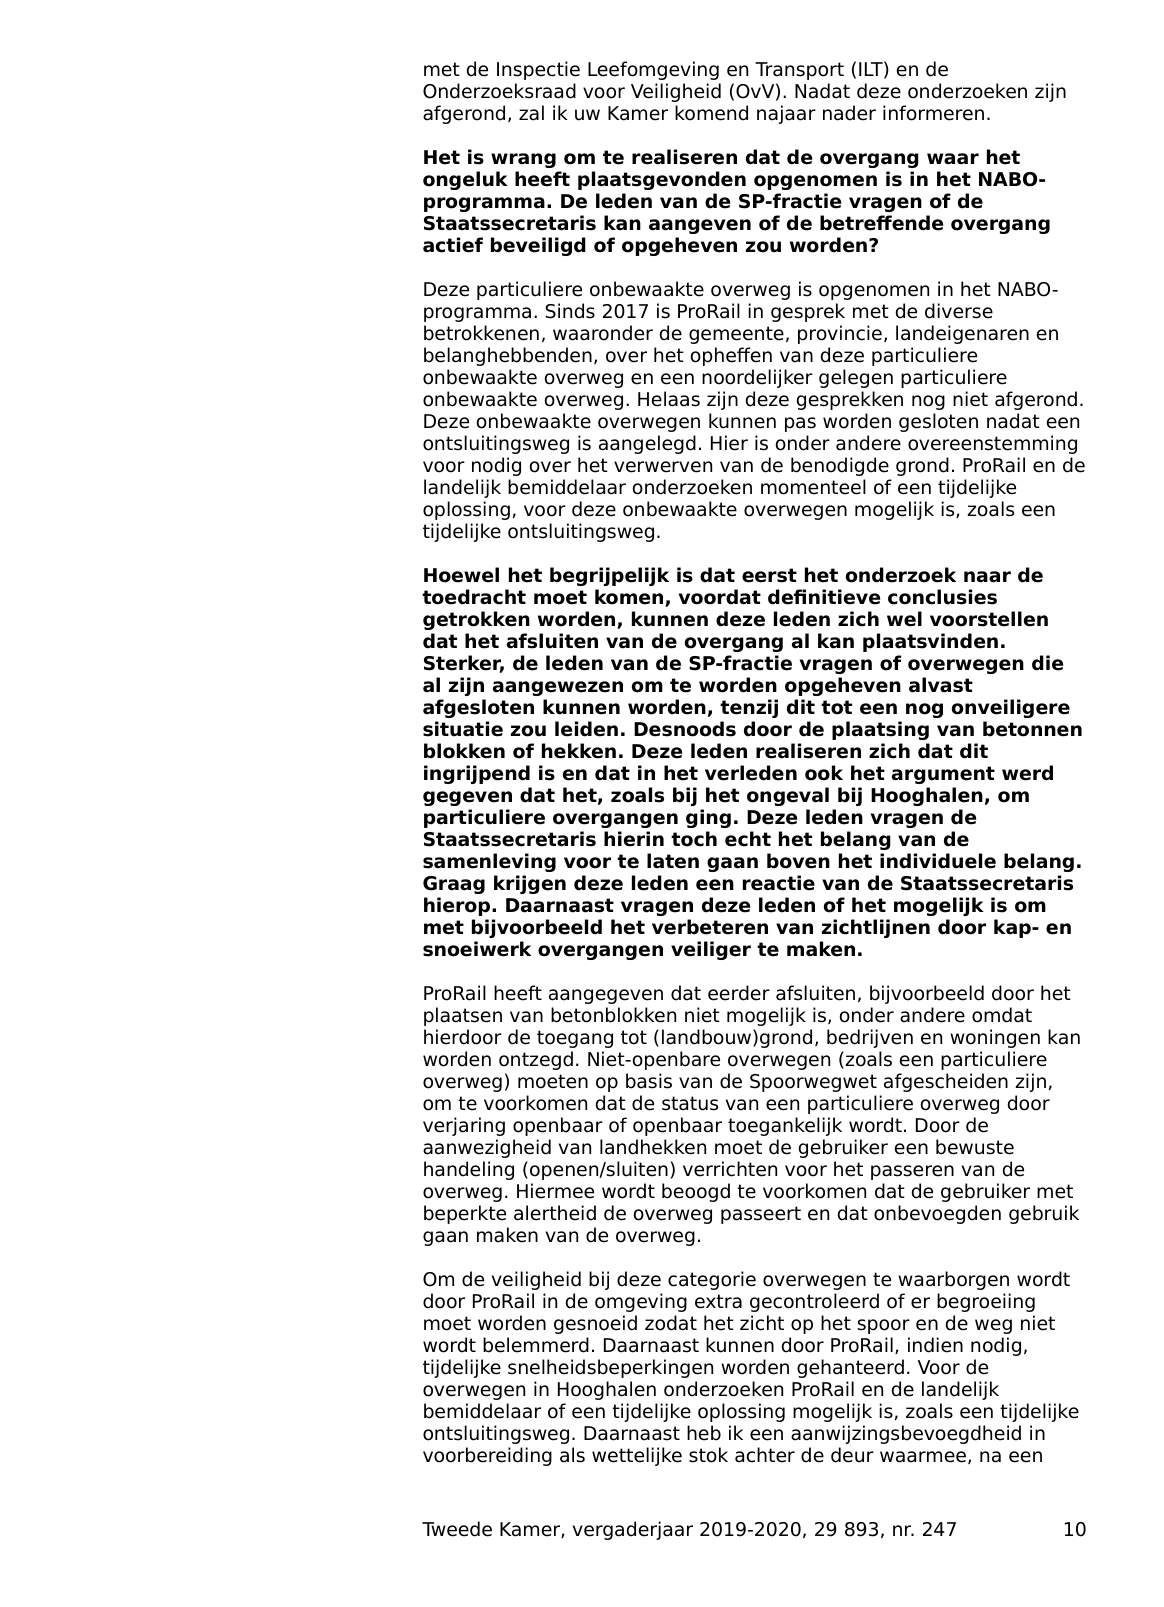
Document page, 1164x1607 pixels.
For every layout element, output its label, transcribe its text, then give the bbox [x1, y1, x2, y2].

text Deze particuliere onbewaakte overweg is opgenomen in het NABO-programma. Sinds 2017 is ProRail in gesprek met de diverse betrokkenen, waaronder de gemeente, provincie, landeigenaren en belanghebbenden, over het opheffen van deze particuliere onbewaakte overweg en een noordelijker gelegen particuliere onbewaakte overweg. Helaas zijn deze gesprekken nog niet afgerond. Deze onbewaakte overwegen kunnen pas worden gesloten nadat een ontsluitingsweg is aangelegd. Hier is onder andere overeenstemming voor nodig over het verwerven van de benodigde grond. ProRail en de landelijk bemiddelaar onderzoeken momenteel of een tijdelijke oplossing, voor deze onbewaakte overwegen mogelijk is, zoals een tijdelijke ontsluitingsweg. [422, 279, 1087, 543]
text Het is wrang om te realiseren dat de overgang waar het ongeluk heeft plaatsgevonden opgenomen is in het NABO-programma. De leden van de SP-fractie vragen of de Staatssecretaris kan aangeven of de betreffende overgang actief beveiligd of opgeheven zou worden? [422, 147, 1087, 257]
text Hoewel het begrijpelijk is dat eerst het onderzoek naar de toedracht moet komen, voordat definitieve conclusies getrokken worden, kunnen deze leden zich wel voorstellen dat het afsluiten van de overgang al kan plaatsvinden. Sterker, de leden van de SP-fractie vragen of overwegen die al zijn aangewezen om te worden opgeheven alvast afgesloten kunnen worden, tenzij dit tot een nog onveiligere situatie zou leiden. Desnoods door de plaatsing van betonnen blokken of hekken. Deze leden realiseren zich dat dit ingrijpend is en dat in het verleden ook het argument werd gegeven dat het, zoals bij het ongeval bij Hooghalen, om particuliere overgangen ging. Deze leden vragen de Staatssecretaris hierin toch echt het belang van de samenleving voor te laten gaan boven het individuele belang. Graag krijgen deze leden een reactie van de Staatssecretaris hierop. Daarnaast vragen deze leden of het mogelijk is om met bijvoorbeeld het verbeteren van zichtlijnen door kap- en snoeiwerk overgangen veiliger te maken. [422, 565, 1087, 961]
text Om de veiligheid bij deze categorie overwegen te waarborgen wordt door ProRail in de omgeving extra gecontroleerd of er begroeiing moet worden gesnoeid zodat het zicht op het spoor en de weg niet wordt belemmerd. Daarnaast kunnen door ProRail, indien nodig, tijdelijke snelheidsbeperkingen worden gehanteerd. Voor de overwegen in Hooghalen onderzoeken ProRail en de landelijk bemiddelaar of een tijdelijke oplossing mogelijk is, zoals een tijdelijke ontsluitingsweg. Daarnaast heb ik een aanwijzingsbevoegdheid in voorbereiding als wettelijke stok achter de deur waarmee, na een [422, 1269, 1087, 1467]
text met de Inspectie Leefomgeving en Transport (ILT) en de Onderzoeksraad voor Veiligheid (OvV). Nadat deze onderzoeken zijn afgerond, zal ik uw Kamer komend najaar nader informeren. [422, 59, 1087, 125]
text ProRail heeft aangegeven dat eerder afsluiten, bijvoorbeeld door het plaatsen van betonblokken niet mogelijk is, onder andere omdat hierdoor de toegang tot (landbouw)grond, bedrijven en woningen kan worden ontzegd. Niet-openbare overwegen (zoals een particuliere overweg) moeten op basis van de Spoorwegwet afgescheiden zijn, om te voorkomen dat de status van een particuliere overweg door verjaring openbaar of openbaar toegankelijk wordt. Door de aanwezigheid van landhekken moet de gebruiker een bewuste handeling (openen/sluiten) verrichten voor het passeren van de overweg. Hiermee wordt beoogd te voorkomen dat de gebruiker met beperkte alertheid de overweg passeert en dat onbevoegden gebruik gaan maken van de overweg. [422, 983, 1087, 1247]
